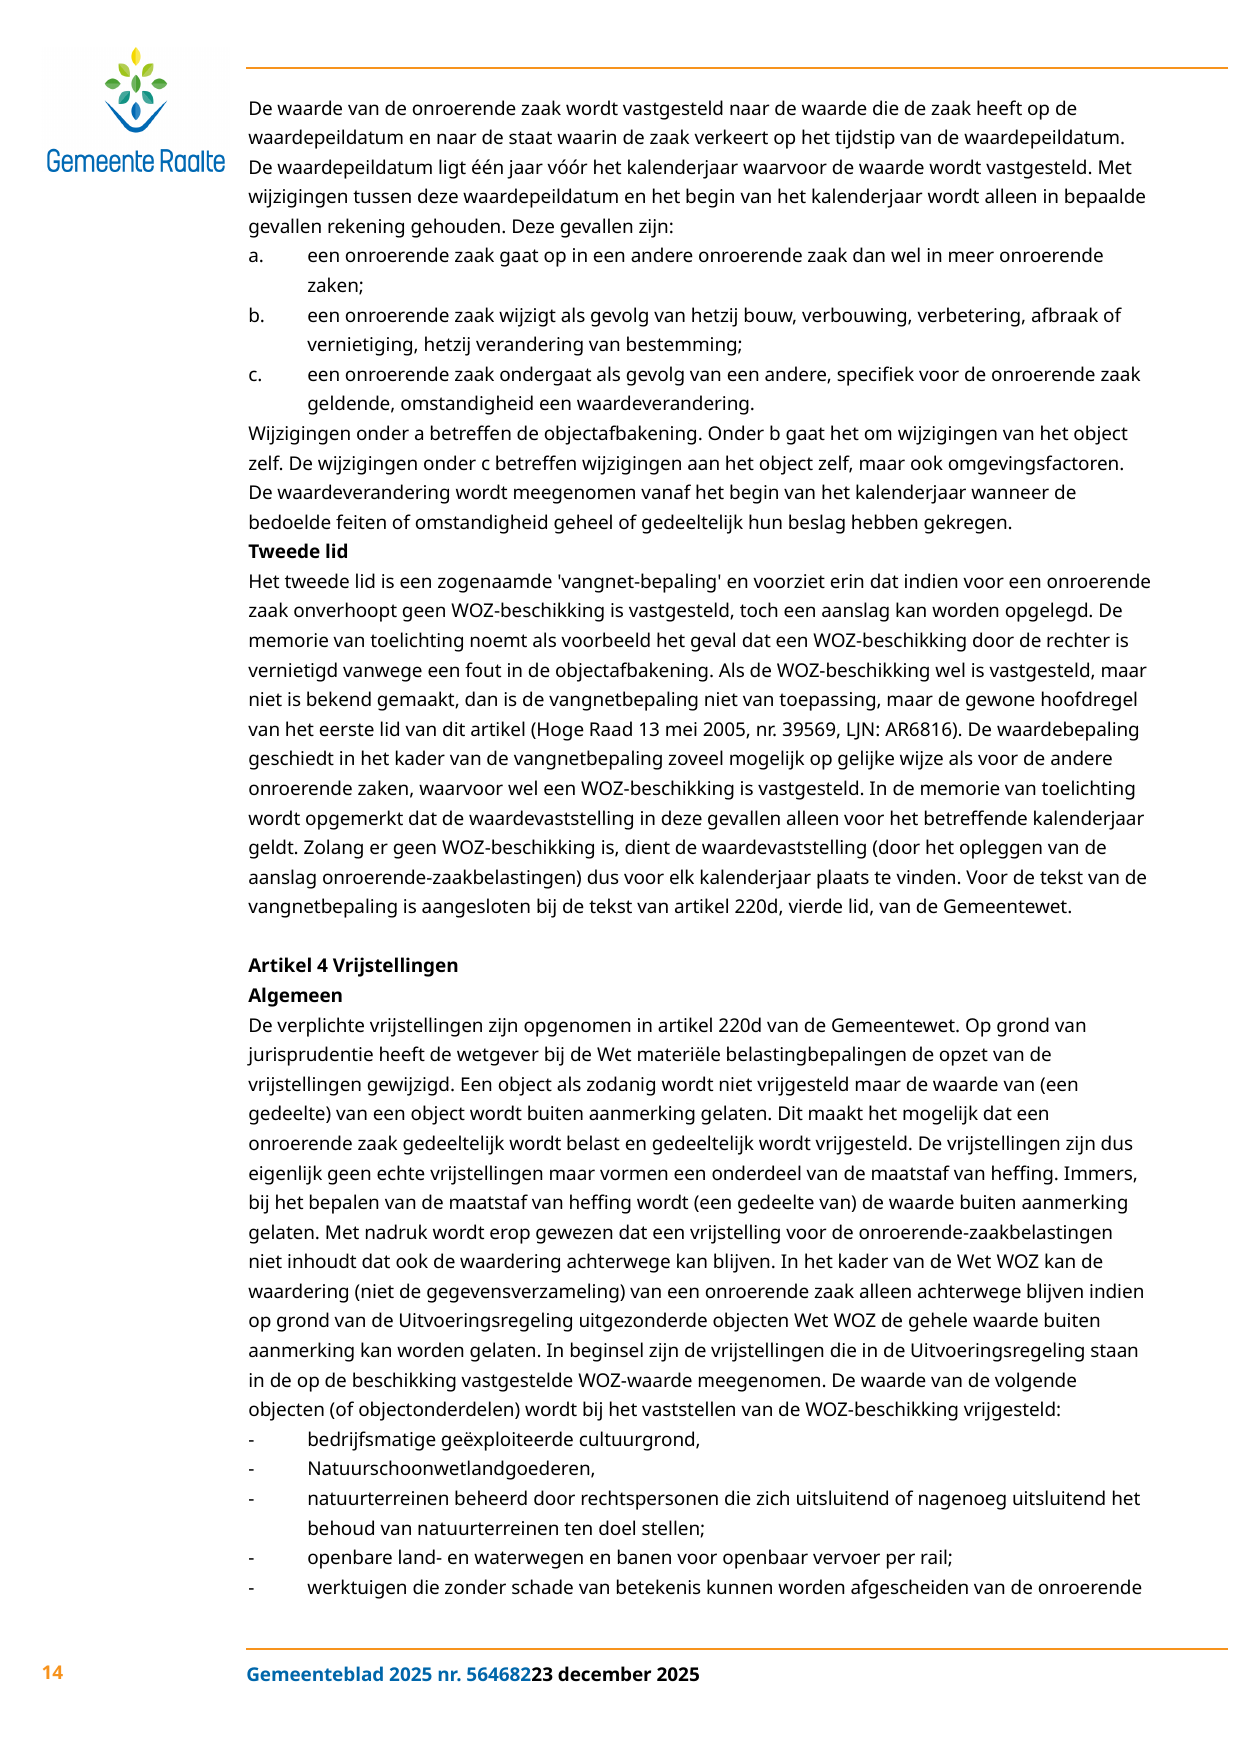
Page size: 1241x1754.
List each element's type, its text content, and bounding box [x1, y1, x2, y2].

text Het tweede lid is een zogenaamde 'vangnet-bepaling' en voorziet erin dat indien voor een onroerende zaak onverhoopt geen WOZ-beschikking is vastgesteld, toch een aanslag kan worden opgelegd. De memorie van toelichting noemt als voorbeeld het geval dat een WOZ-beschikking door de rechter is vernietigd vanwege een fout in de objectafbakening. Als de WOZ-beschikking wel is vastgesteld, maar niet is bekend gemaakt, dan is de vangnetbepaling niet van toepassing, maar de gewone hoofdregel van het eerste lid van dit artikel (Hoge Raad 13 mei 2005, nr. 39569, LJN: AR6816). De waardebepaling geschiedt in het kader van de vangnetbepaling zoveel mogelijk op gelijke wijze als voor de andere onroerende zaken, waarvoor wel een WOZ-beschikking is vastgesteld. In de memorie van toelichting wordt opgemerkt dat de waardevaststelling in deze gevallen alleen voor het betreffende kalenderjaar geldt. Zolang er geen WOZ-beschikking is, dient de waardevaststelling (door het opleggen van de aanslag onroerende-zaakbelastingen) dus voor elk kalenderjaar plaats te vinden. Voor de tekst van de vangnetbepaling is aangesloten bij de tekst van artikel 220d, vierde lid, van de Gemeentewet. [248, 568, 1152, 919]
text Algemeen [248, 982, 1152, 1008]
list een onroerende zaak wijzigt als gevolg van hetzij bouw, verbouwing, verbetering, afbraak of vernietiging, hetzij verandering van bestemming; [248, 302, 1152, 357]
text De verplichte vrijstellingen zijn opgenomen in artikel 220d van de Gemeentewet. Op grond van jurisprudentie heeft de wetgever bij de Wet materiële belastingbepalingen de opzet van de vrijstellingen gewijzigd. Een object als zodanig wordt niet vrijgesteld maar de waarde van (een gedeelte) van een object wordt buiten aanmerking gelaten. Dit maakt het mogelijk dat een onroerende zaak gedeeltelijk wordt belast en gedeeltelijk wordt vrijgesteld. De vrijstellingen zijn dus eigenlijk geen echte vrijstellingen maar vormen een onderdeel van de maatstaf van heffing. Immers, bij het bepalen van de maatstaf van heffing wordt (een gedeelte van) de waarde buiten aanmerking gelaten. Met nadruk wordt erop gewezen dat een vrijstelling voor de onroerende-zaakbelastingen niet inhoudt dat ook de waardering achterwege kan blijven. In het kader van de Wet WOZ kan de waardering (niet de gegevensverzameling) van een onroerende zaak alleen achterwege blijven indien op grond van de Uitvoeringsregeling uitgezonderde objecten Wet WOZ de gehele waarde buiten aanmerking kan worden gelaten. In beginsel zijn de vrijstellingen die in de Uitvoeringsregeling staan in de op de beschikking vastgestelde WOZ-waarde meegenomen. De waarde van de volgende objecten (of objectonderdelen) wordt bij het vaststellen van de WOZ-beschikking vrijgesteld: [248, 1012, 1152, 1422]
picture [41, 47, 231, 172]
list natuurterreinen beheerd door rechtspersonen die zich uitsluitend of nagenoeg uitsluitend het behoud van natuurterreinen ten doel stellen; [248, 1485, 1152, 1541]
text Tweede lid [248, 538, 1152, 564]
text Wijzigingen onder a betreffen de objectafbakening. Onder b gaat het om wijzigingen van het object zelf. De wijzigingen onder c betreffen wijzigingen aan het object zelf, maar ook omgevingsfactoren. De waardeverandering wordt meegenomen vanaf het begin van het kalenderjaar wanneer de bedoelde feiten of omstandigheid geheel of gedeeltelijk hun beslag hebben gekregen. [248, 420, 1152, 535]
list openbare land- en waterwegen en banen voor openbaar vervoer per rail; [248, 1544, 1152, 1570]
list werktuigen die zonder schade van betekenis kunnen worden afgescheiden van de onroerende [248, 1574, 1152, 1600]
list Natuurschoonwetlandgoederen, [248, 1456, 1152, 1481]
text Artikel 4 Vrijstellingen [248, 953, 1152, 978]
list een onroerende zaak ondergaat als gevolg van een andere, specifiek voor de onroerende zaak geldende, omstandigheid een waardeverandering. [248, 361, 1152, 416]
list bedrijfsmatige geëxploiteerde cultuurgrond, [248, 1426, 1152, 1452]
list een onroerende zaak gaat op in een andere onroerende zaak dan wel in meer onroerende zaken; [248, 243, 1152, 298]
text De waarde van de onroerende zaak wordt vastgesteld naar de waarde die de zaak heeft op de waardepeildatum en naar de staat waarin de zaak verkeert op het tijdstip van de waardepeildatum. De waardepeildatum ligt één jaar vóór het kalenderjaar waarvoor de waarde wordt vastgesteld. Met wijzigingen tussen deze waardepeildatum en het begin van het kalenderjaar wordt alleen in bepaalde gevallen rekening gehouden. Deze gevallen zijn: [248, 95, 1152, 239]
